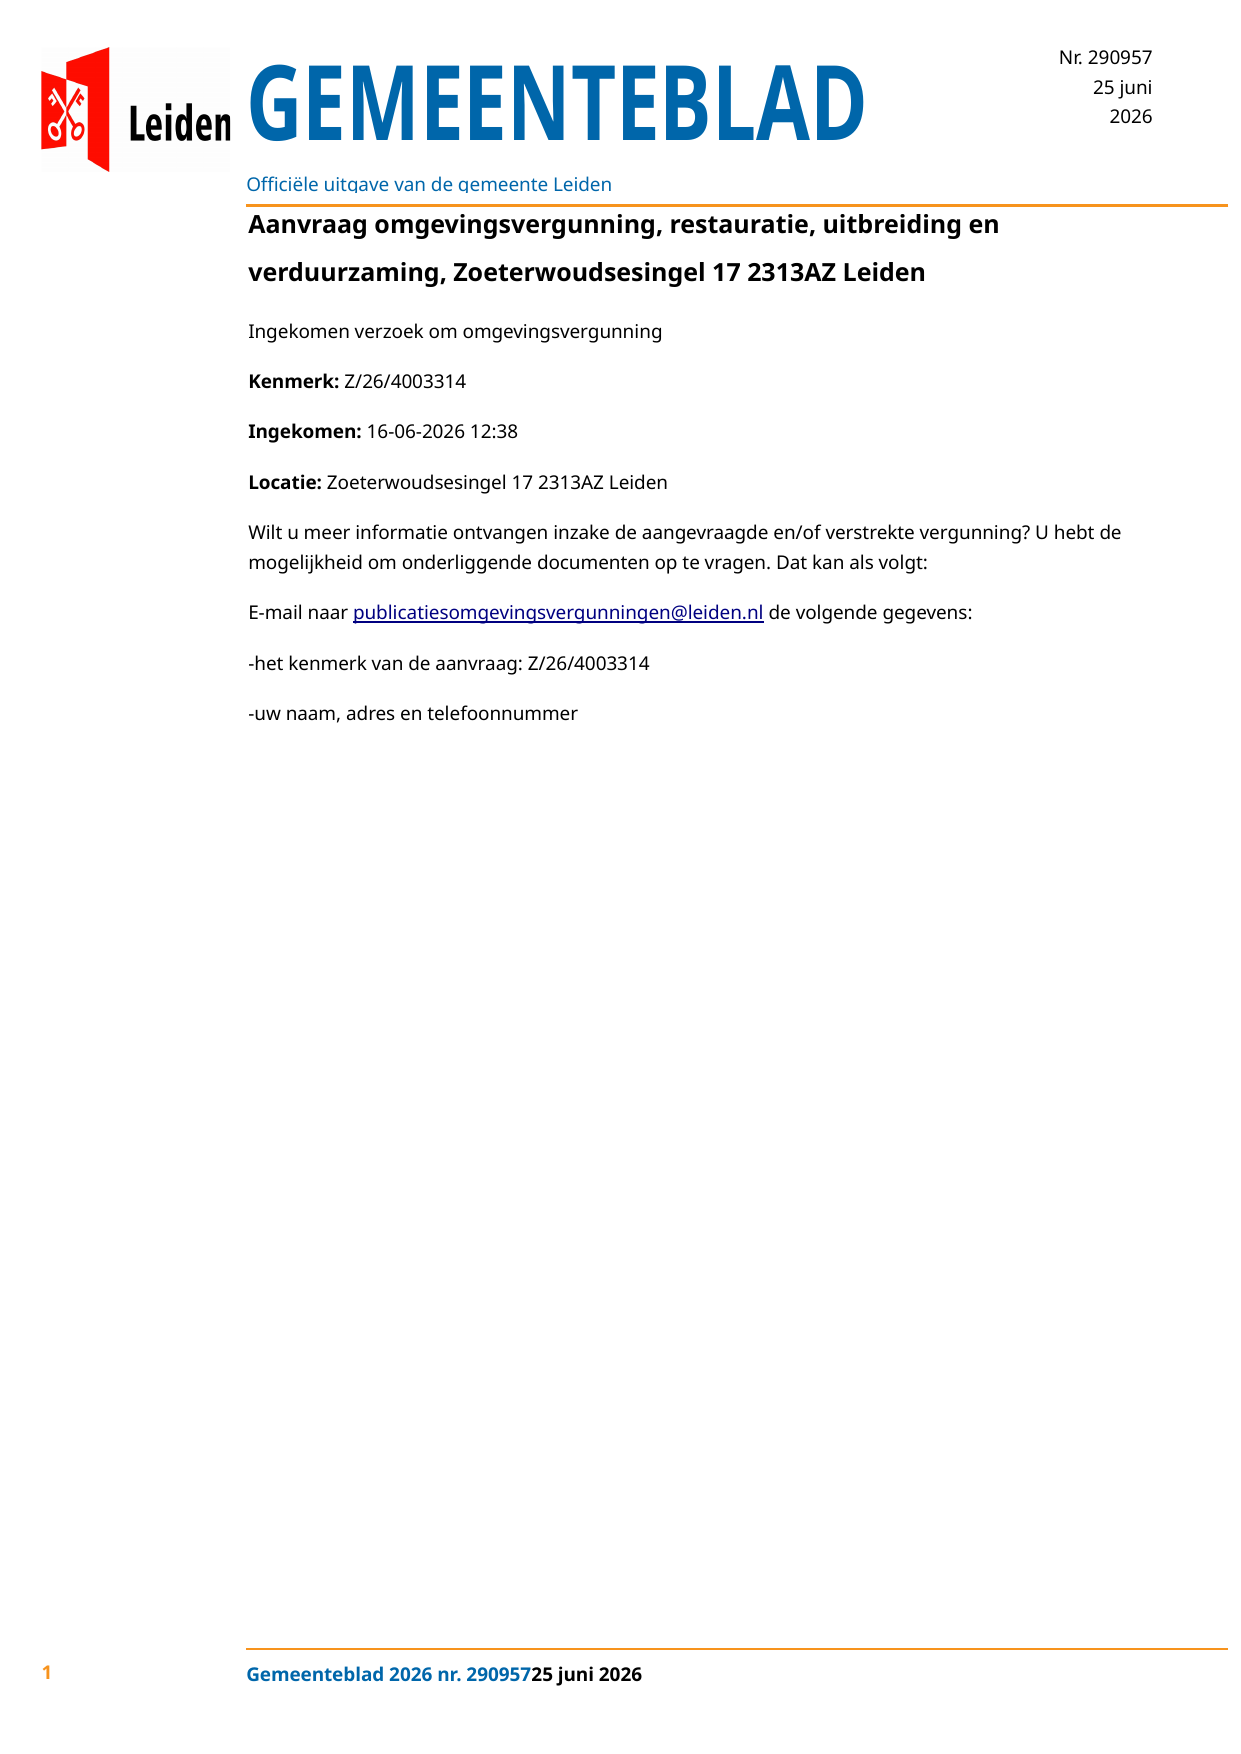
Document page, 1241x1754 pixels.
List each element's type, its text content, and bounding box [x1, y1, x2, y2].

text Aanvraag omgevingsvergunning, restauratie, uitbreiding en verduurzaming, Zoeterwoudsesingel 17 2313AZ Leiden [248, 207, 1152, 288]
text -uw naam, adres en telefoonnummer [248, 700, 1152, 726]
text Ingekomen: 16-06-2026 12:38 [248, 419, 1152, 444]
text Wilt u meer informatie ontvangen inzake de aangevraagde en/of verstrekte vergunning? U hebt de mogelijkheid om onderliggende documenten op te vragen. Dat kan als volgt: [248, 519, 1152, 575]
picture [41, 47, 231, 172]
text Ingekomen verzoek om omgevingsvergunning [248, 318, 1152, 344]
text -het kenmerk van de aanvraag: Z/26/4003314 [248, 650, 1152, 676]
text Locatie: Zoeterwoudsesingel 17 2313AZ Leiden [248, 469, 1152, 495]
text Kenmerk: Z/26/4003314 [248, 368, 1152, 394]
text E-mail naar publicatiesomgevingsvergunningen@leiden.nl de volgende gegevens: [248, 599, 1152, 625]
